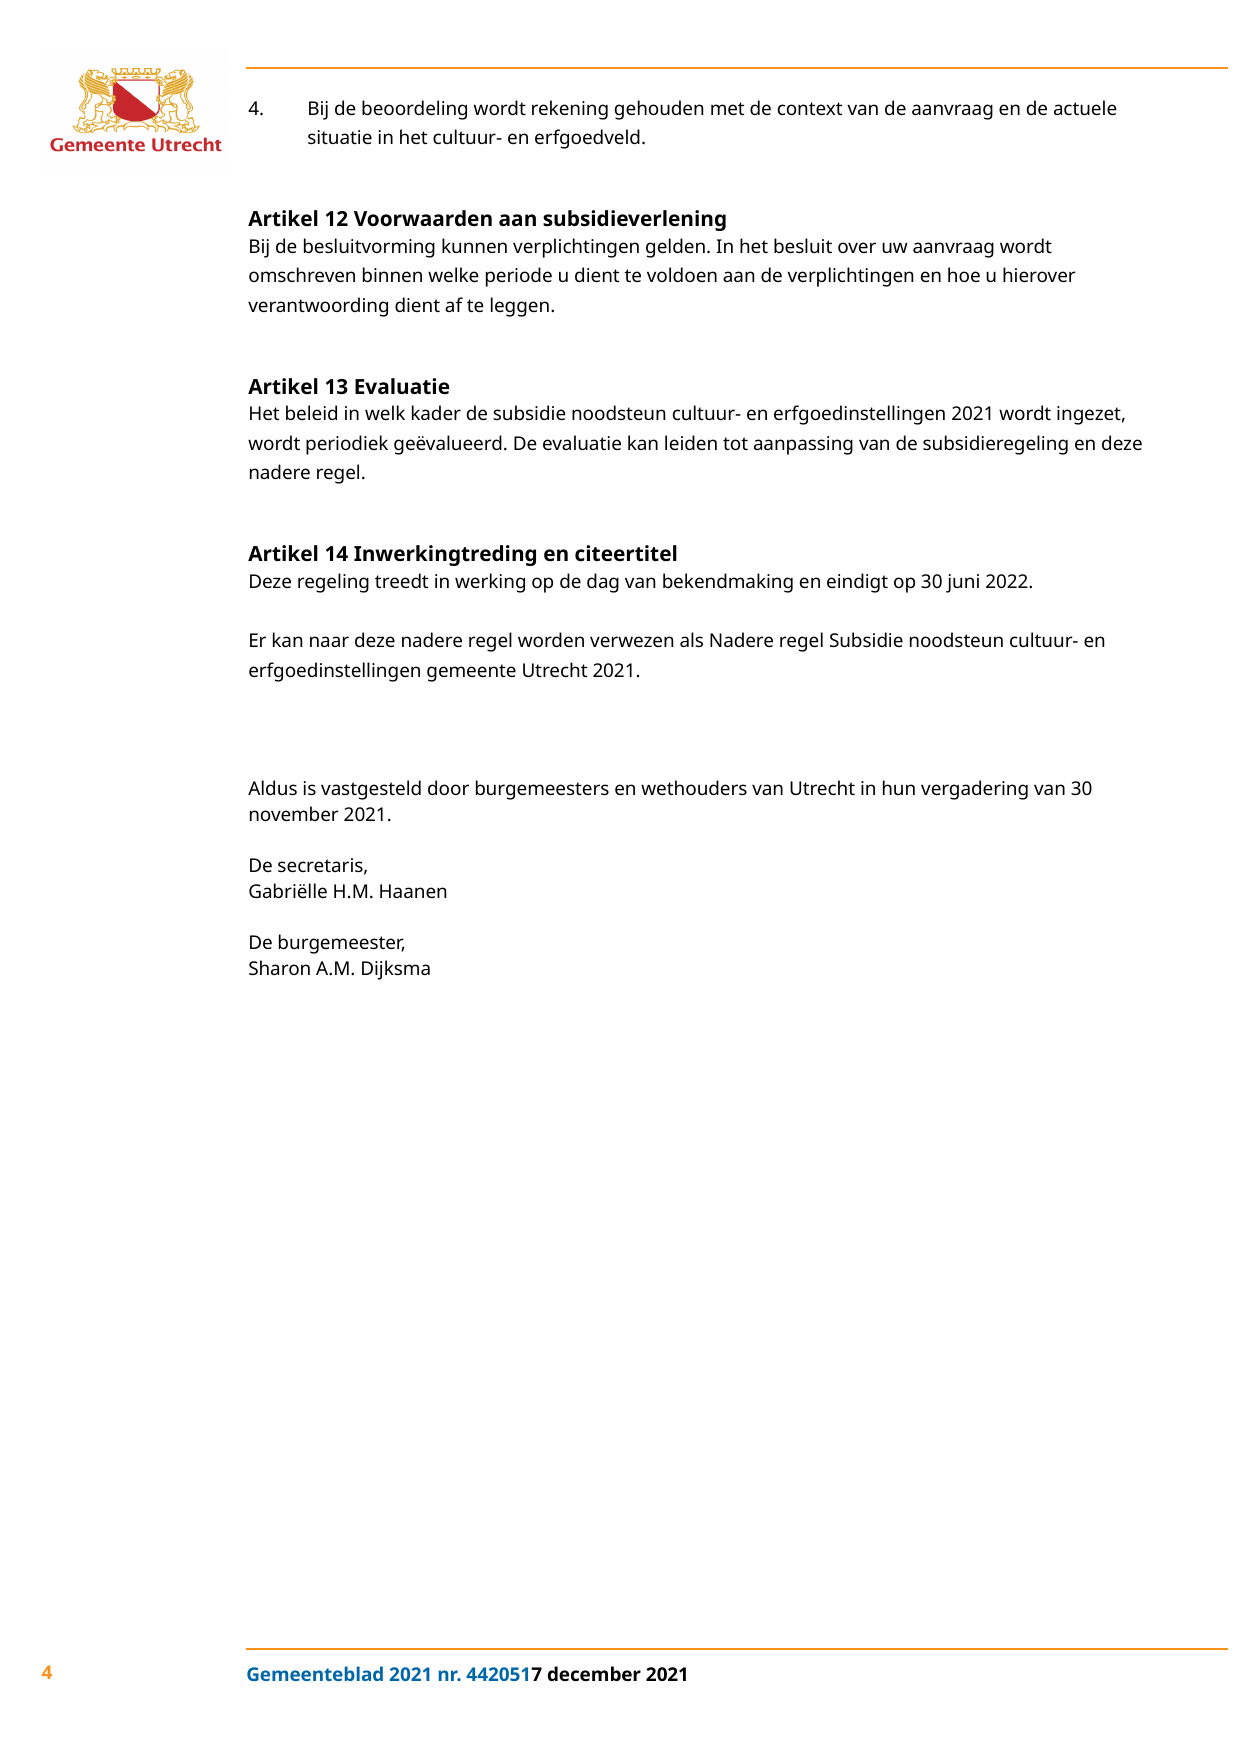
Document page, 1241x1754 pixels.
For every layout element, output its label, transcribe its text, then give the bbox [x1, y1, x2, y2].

text Sharon A.M. Dijksma [248, 955, 1152, 981]
text De burgemeester, [248, 929, 1152, 955]
text Artikel 12 Voorwaarden aan subsidieverlening [248, 204, 1152, 233]
text Gabriëlle H.M. Haanen [248, 878, 1152, 904]
text De secretaris, [248, 852, 1152, 878]
text Deze regeling treedt in werking op de dag van bekendmaking en eindigt op 30 juni 2022. [248, 568, 1152, 594]
picture [41, 47, 231, 172]
text Aldus is vastgesteld door burgemeesters en wethouders van Utrecht in hun vergadering van 30 november 2021. [248, 775, 1152, 827]
text Er kan naar deze nadere regel worden verwezen als Nadere regel Subsidie noodsteun cultuur- en erfgoedinstellingen gemeente Utrecht 2021. [248, 627, 1152, 682]
text Artikel 13 Evaluatie [248, 372, 1152, 400]
text Het beleid in welk kader de subsidie noodsteun cultuur- en erfgoedinstellingen 2021 wordt ingezet, wordt periodiek geëvalueerd. De evaluatie kan leiden tot aanpassing van de subsidieregeling en deze nadere regel. [248, 400, 1152, 485]
text Artikel 14 Inwerkingtreding en citeertitel [248, 539, 1152, 568]
text Bij de besluitvorming kunnen verplichtingen gelden. In het besluit over uw aanvraag wordt omschreven binnen welke periode u dient te voldoen aan de verplichtingen en hoe u hierover verantwoording dient af te leggen. [248, 233, 1152, 318]
list Bij de beoordeling wordt rekening gehouden met de context van de aanvraag en de actuele situatie in het cultuur- en erfgoedveld. [248, 95, 1152, 150]
